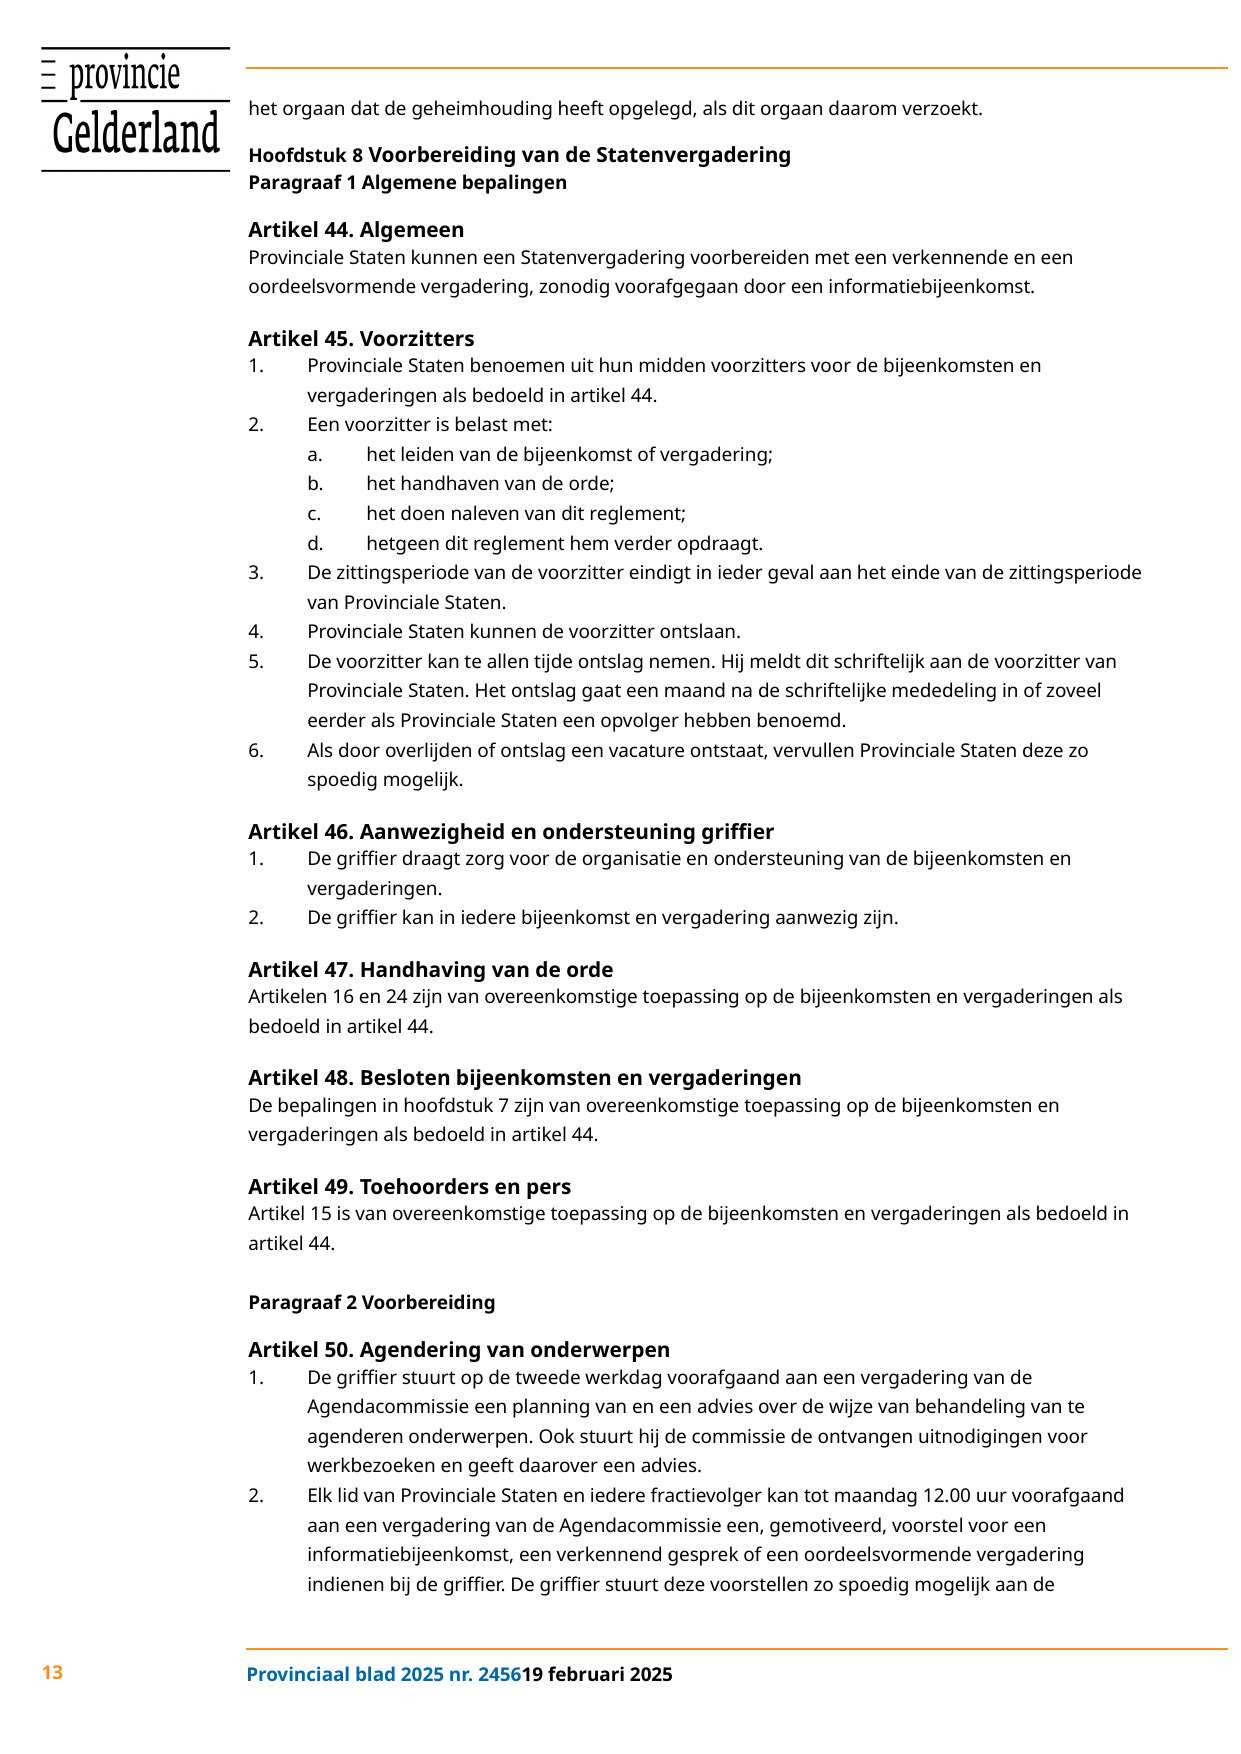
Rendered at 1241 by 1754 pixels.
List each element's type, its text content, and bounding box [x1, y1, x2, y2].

list het leiden van de bijeenkomst of vergadering; [307, 441, 1152, 467]
text Hoofdstuk 8 Voorbereiding van de Statenvergadering [248, 140, 1152, 169]
list Provinciale Staten kunnen de voorzitter ontslaan. [248, 618, 1152, 644]
list Een voorzitter is belast met: [248, 411, 1152, 437]
text Artikel 46. Aanwezigheid en ondersteuning griffier [248, 817, 1152, 845]
list Als door overlijden of ontslag een vacature ontstaat, vervullen Provinciale Staten deze zo spoedig mogelijk. [248, 737, 1152, 792]
text Artikelen 16 en 24 zijn van overeenkomstige toepassing op de bijeenkomsten en vergaderingen als bedoeld in artikel 44. [248, 983, 1152, 1039]
text Artikel 44. Algemeen [248, 215, 1152, 244]
text Paragraaf 2 Voorbereiding [248, 1289, 1152, 1315]
list Provinciale Staten benoemen uit hun midden voorzitters voor de bijeenkomsten en vergaderingen als bedoeld in artikel 44. [248, 352, 1152, 408]
text Artikel 50. Agendering van onderwerpen [248, 1336, 1152, 1364]
list De voorzitter kan te allen tijde ontslag nemen. Hij meldt dit schriftelijk aan de voorzitter van Provinciale Staten. Het ontslag gaat een maand na de schriftelijke mededeling in of zoveel eerder als Provinciale Staten een opvolger hebben benoemd. [248, 648, 1152, 733]
picture [41, 47, 231, 172]
text het orgaan dat de geheimhouding heeft opgelegd, als dit orgaan daarom verzoekt. [248, 95, 1152, 121]
text Paragraaf 1 Algemene bepalingen [248, 169, 1152, 194]
list De griffier stuurt op de tweede werkdag voorafgaand aan een vergadering van de Agendacommissie een planning van en een advies over de wijze van behandeling van te agenderen onderwerpen. Ook stuurt hij de commissie de ontvangen uitnodigingen voor werkbezoeken en geeft daarover een advies. [248, 1364, 1152, 1478]
text Provinciale Staten kunnen een Statenvergadering voorbereiden met een verkennende en een oordeelsvormende vergadering, zonodig voorafgegaan door een informatiebijeenkomst. [248, 244, 1152, 299]
list het doen naleven van dit reglement; [307, 500, 1152, 526]
list De zittingsperiode van de voorzitter eindigt in ieder geval aan het einde van de zittingsperiode van Provinciale Staten. [248, 559, 1152, 615]
list De griffier kan in iedere bijeenkomst en vergadering aanwezig zijn. [248, 904, 1152, 930]
list hetgeen dit reglement hem verder opdraagt. [307, 530, 1152, 556]
text Artikel 15 is van overeenkomstige toepassing op de bijeenkomsten en vergaderingen als bedoeld in artikel 44. [248, 1200, 1152, 1256]
text De bepalingen in hoofdstuk 7 zijn van overeenkomstige toepassing op de bijeenkomsten en vergaderingen als bedoeld in artikel 44. [248, 1092, 1152, 1147]
text Artikel 49. Toehoorders en pers [248, 1172, 1152, 1200]
list het handhaven van de orde; [307, 471, 1152, 496]
text Artikel 47. Handhaving van de orde [248, 955, 1152, 983]
list Elk lid van Provinciale Staten en iedere fractievolger kan tot maandag 12.00 uur voorafgaand aan een vergadering van de Agendacommissie een, gemotiveerd, voorstel voor een informatiebijeenkomst, een verkennend gesprek of een oordeelsvormende vergadering indienen bij de griffier. De griffier stuurt deze voorstellen zo spoedig mogelijk aan de [248, 1482, 1152, 1597]
list De griffier draagt zorg voor de organisatie en ondersteuning van de bijeenkomsten en vergaderingen. [248, 845, 1152, 901]
text Artikel 48. Besloten bijeenkomsten en vergaderingen [248, 1063, 1152, 1092]
text Artikel 45. Voorzitters [248, 324, 1152, 352]
